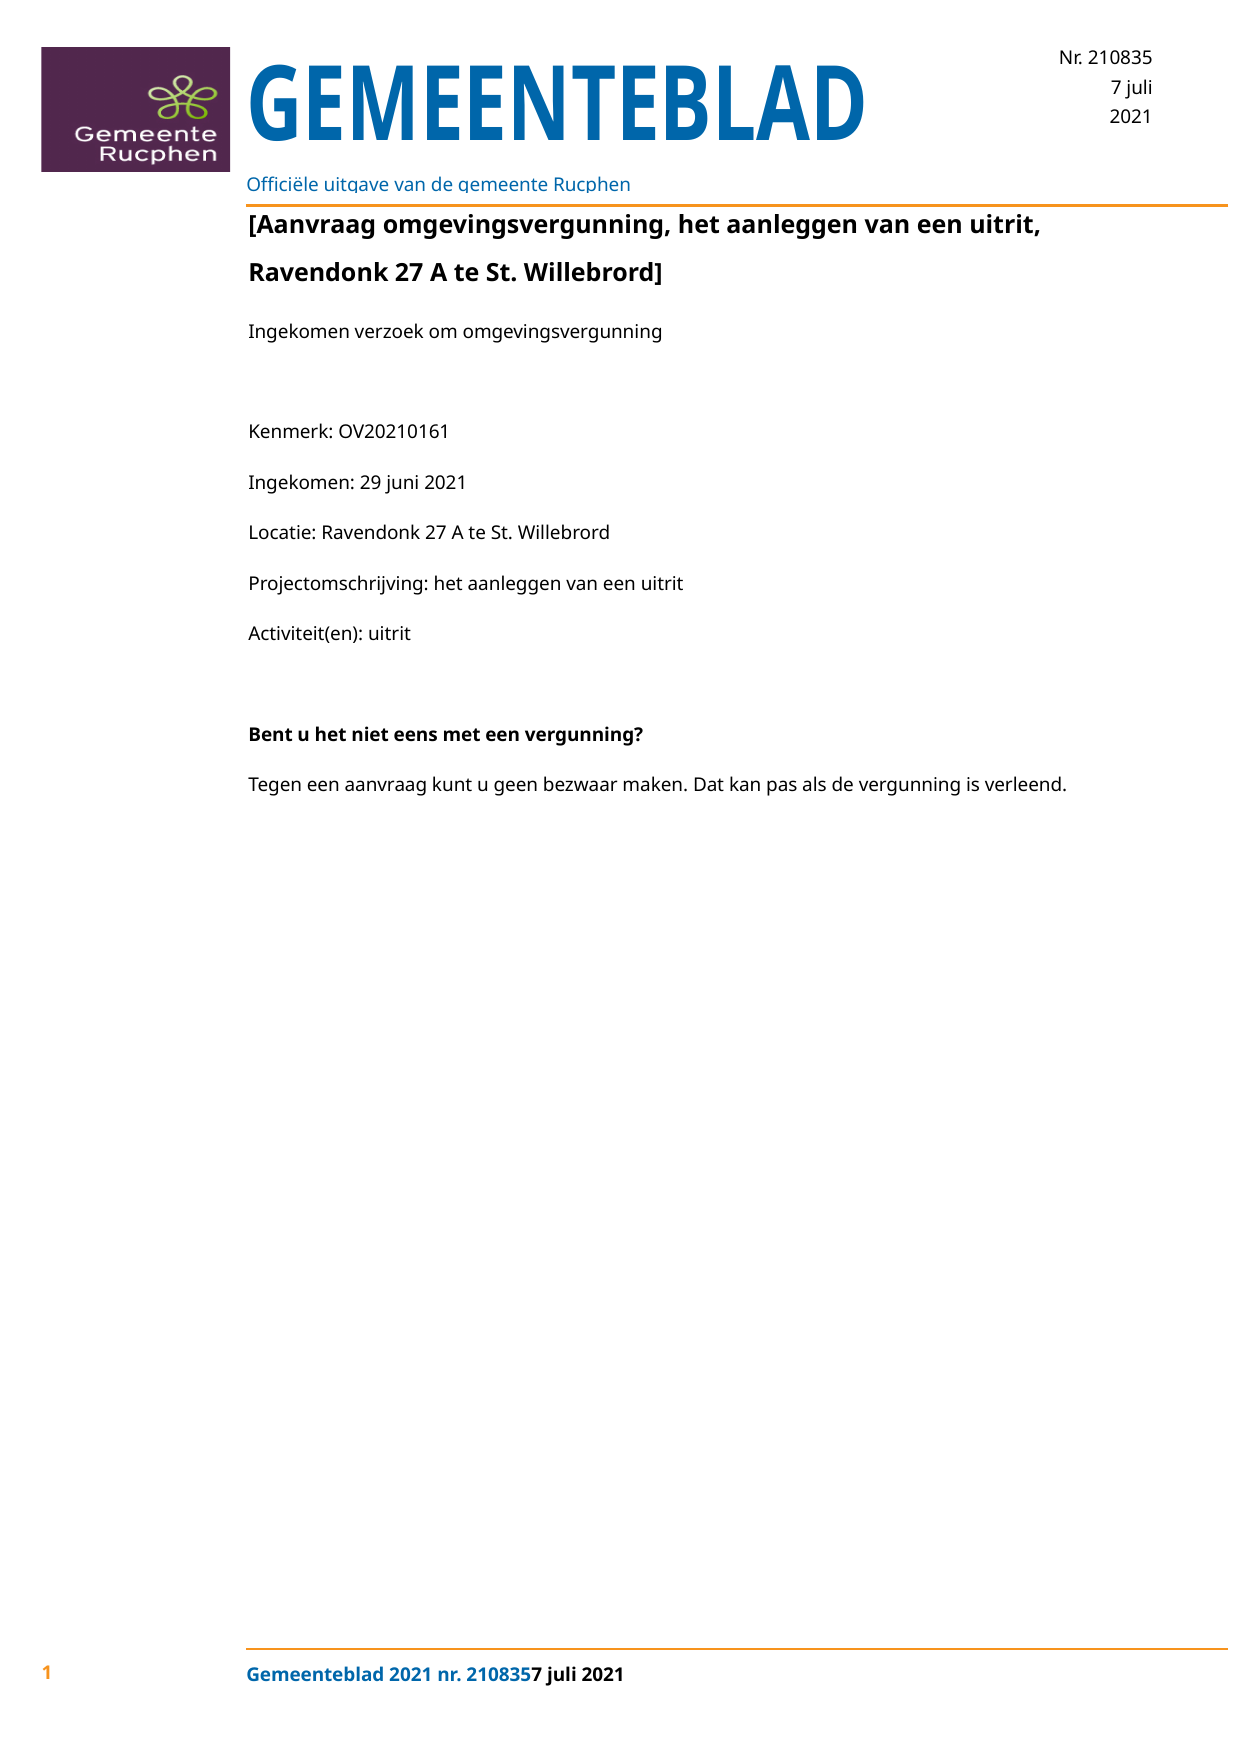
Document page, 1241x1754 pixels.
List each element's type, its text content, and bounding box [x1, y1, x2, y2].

text [Aanvraag omgevingsvergunning, het aanleggen van een uitrit, Ravendonk 27 A te St. Willebrord] [248, 207, 1152, 288]
text Tegen een aanvraag kunt u geen bezwaar maken. Dat kan pas als de vergunning is verleend. [248, 772, 1152, 797]
text Bent u het niet eens met een vergunning? [248, 721, 1152, 747]
text Kenmerk: OV20210161 [248, 419, 1152, 444]
text Ingekomen: 29 juni 2021 [248, 469, 1152, 495]
picture [41, 47, 231, 172]
text Locatie: Ravendonk 27 A te St. Willebrord [248, 519, 1152, 545]
text Projectomschrijving: het aanleggen van een uitrit [248, 570, 1152, 596]
text Ingekomen verzoek om omgevingsvergunning [248, 318, 1152, 344]
text Activiteit(en): uitrit [248, 620, 1152, 646]
